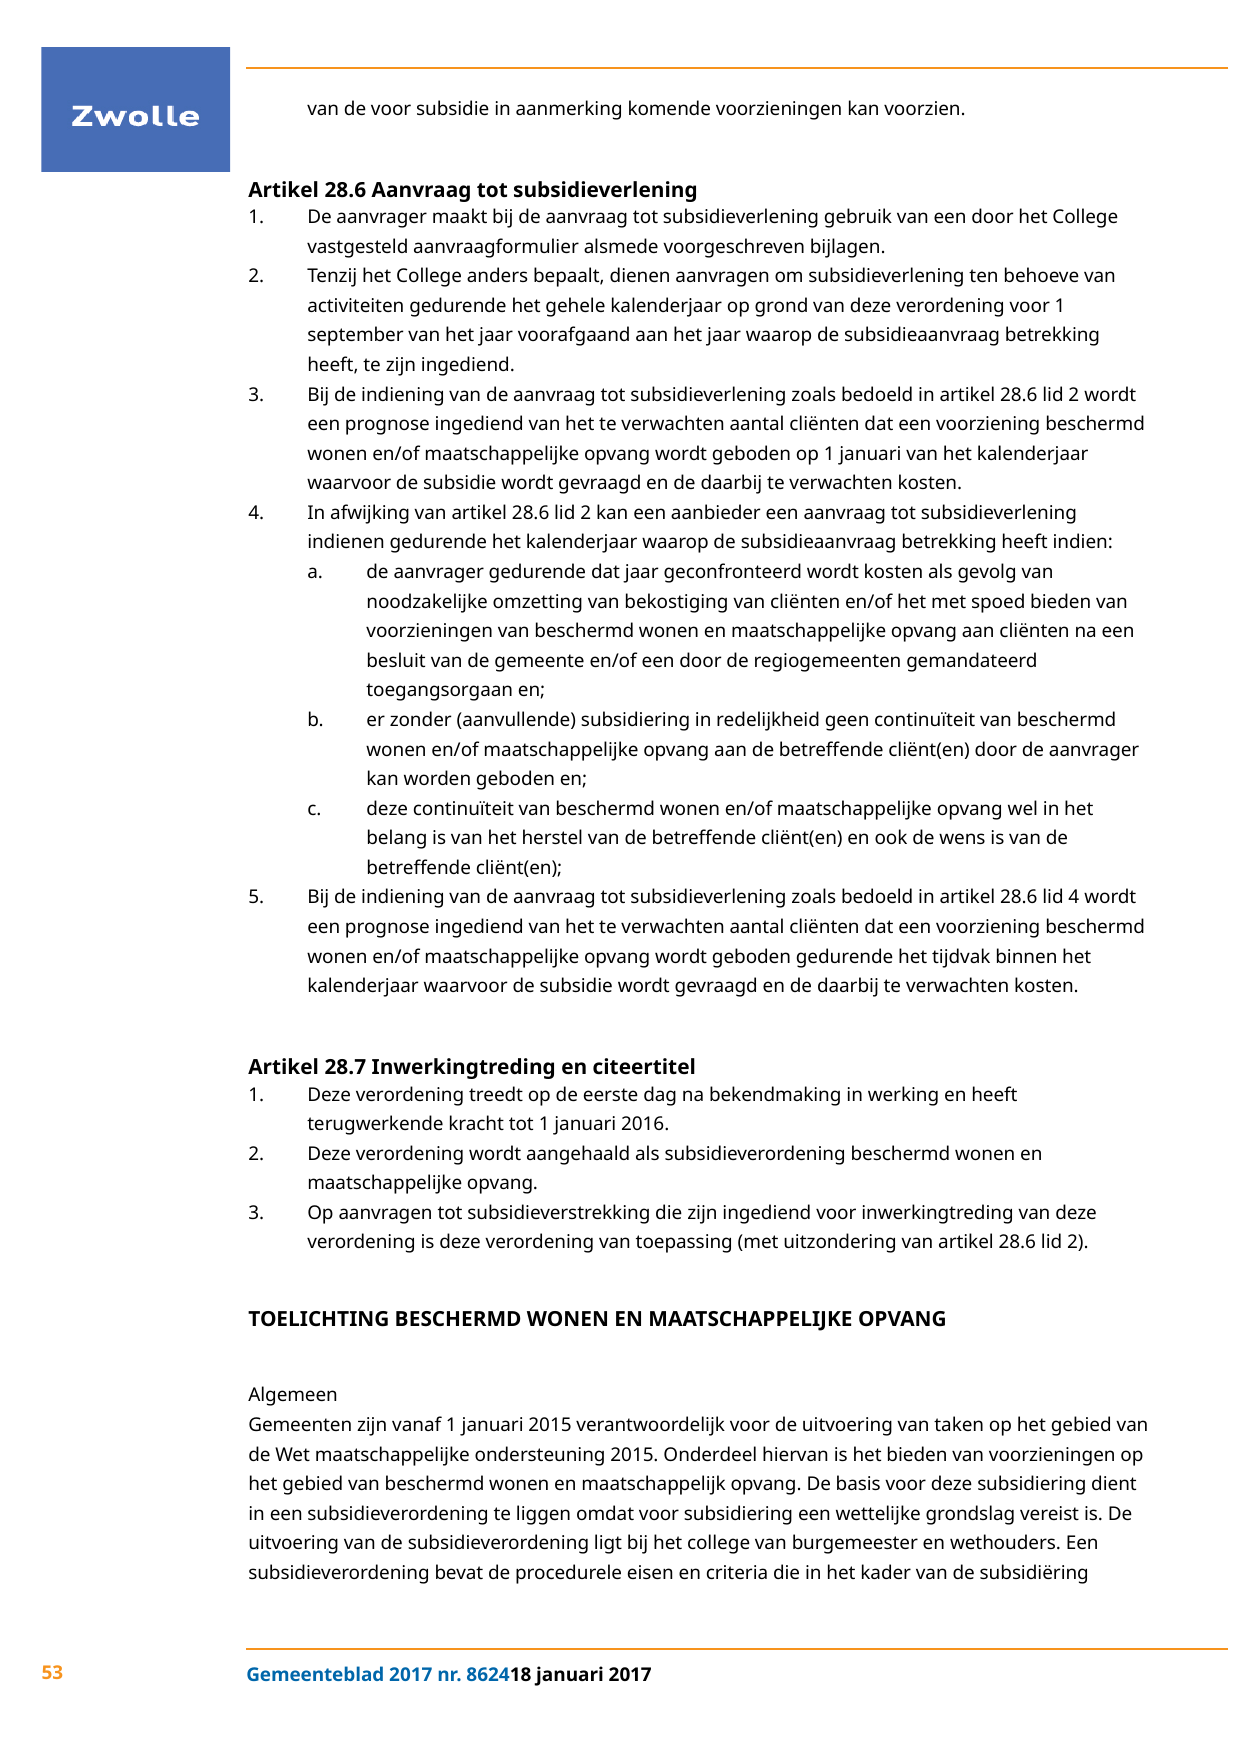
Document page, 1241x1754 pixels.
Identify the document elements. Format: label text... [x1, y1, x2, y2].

list Deze verordening treedt op de eerste dag na bekendmaking in werking en heeft terugwerkende kracht tot 1 januari 2016. [248, 1081, 1152, 1136]
list In afwijking van artikel 28.6 lid 2 kan een aanbieder een aanvraag tot subsidieverlening indienen gedurende het kalenderjaar waarop de subsidieaanvraag betrekking heeft indien: [248, 499, 1152, 554]
list van de voor subsidie in aanmerking komende voorzieningen kan voorzien. [248, 95, 1152, 121]
text Algemeen [248, 1382, 1152, 1407]
text Gemeenten zijn vanaf 1 januari 2015 verantwoordelijk voor de uitvoering van taken op het gebied van de Wet maatschappelijke ondersteuning 2015. Onderdeel hiervan is het bieden van voorzieningen op het gebied van beschermd wonen en maatschappelijk opvang. De basis voor deze subsidiering dient in een subsidieverordening te liggen omdat voor subsidiering een wettelijke grondslag vereist is. De uitvoering van de subsidieverordening ligt bij het college van burgemeester en wethouders. Een subsidieverordening bevat de procedurele eisen en criteria die in het kader van de subsidiëring [248, 1411, 1152, 1585]
text TOELICHTING BESCHERMD WONEN EN MAATSCHAPPELIJKE OPVANG [248, 1304, 1152, 1332]
list de aanvrager gedurende dat jaar geconfronteerd wordt kosten als gevolg van noodzakelijke omzetting van bekostiging van cliënten en/of het met spoed bieden van voorzieningen van beschermd wonen en maatschappelijke opvang aan cliënten na een besluit van de gemeente en/of een door de regiogemeenten gemandateerd toegangsorgaan en; [307, 558, 1152, 702]
picture [41, 47, 231, 172]
list Op aanvragen tot subsidieverstrekking die zijn ingediend voor inwerkingtreding van deze verordening is deze verordening van toepassing (met uitzondering van artikel 28.6 lid 2). [248, 1199, 1152, 1254]
text Artikel 28.7 Inwerkingtreding en citeertitel [248, 1052, 1152, 1081]
list Bij de indiening van de aanvraag tot subsidieverlening zoals bedoeld in artikel 28.6 lid 2 wordt een prognose ingediend van het te verwachten aantal cliënten dat een voorziening beschermd wonen en/of maatschappelijke opvang wordt geboden op 1 januari van het kalenderjaar waarvoor de subsidie wordt gevraagd en de daarbij te verwachten kosten. [248, 381, 1152, 495]
list De aanvrager maakt bij de aanvraag tot subsidieverlening gebruik van een door het College vastgesteld aanvraagformulier alsmede voorgeschreven bijlagen. [248, 203, 1152, 258]
list er zonder (aanvullende) subsidiering in redelijkheid geen continuïteit van beschermd wonen en/of maatschappelijke opvang aan de betreffende cliënt(en) door de aanvrager kan worden geboden en; [307, 706, 1152, 791]
list Deze verordening wordt aangehaald als subsidieverordening beschermd wonen en maatschappelijke opvang. [248, 1140, 1152, 1195]
text Artikel 28.6 Aanvraag tot subsidieverlening [248, 175, 1152, 203]
list Bij de indiening van de aanvraag tot subsidieverlening zoals bedoeld in artikel 28.6 lid 4 wordt een prognose ingediend van het te verwachten aantal cliënten dat een voorziening beschermd wonen en/of maatschappelijke opvang wordt geboden gedurende het tijdvak binnen het kalenderjaar waarvoor de subsidie wordt gevraagd en de daarbij te verwachten kosten. [248, 884, 1152, 998]
list deze continuïteit van beschermd wonen en/of maatschappelijke opvang wel in het belang is van het herstel van de betreffende cliënt(en) en ook de wens is van de betreffende cliënt(en); [307, 795, 1152, 880]
list Tenzij het College anders bepaalt, dienen aanvragen om subsidieverlening ten behoeve van activiteiten gedurende het gehele kalenderjaar op grond van deze verordening voor 1 september van het jaar voorafgaand aan het jaar waarop de subsidieaanvraag betrekking heeft, te zijn ingediend. [248, 262, 1152, 377]
